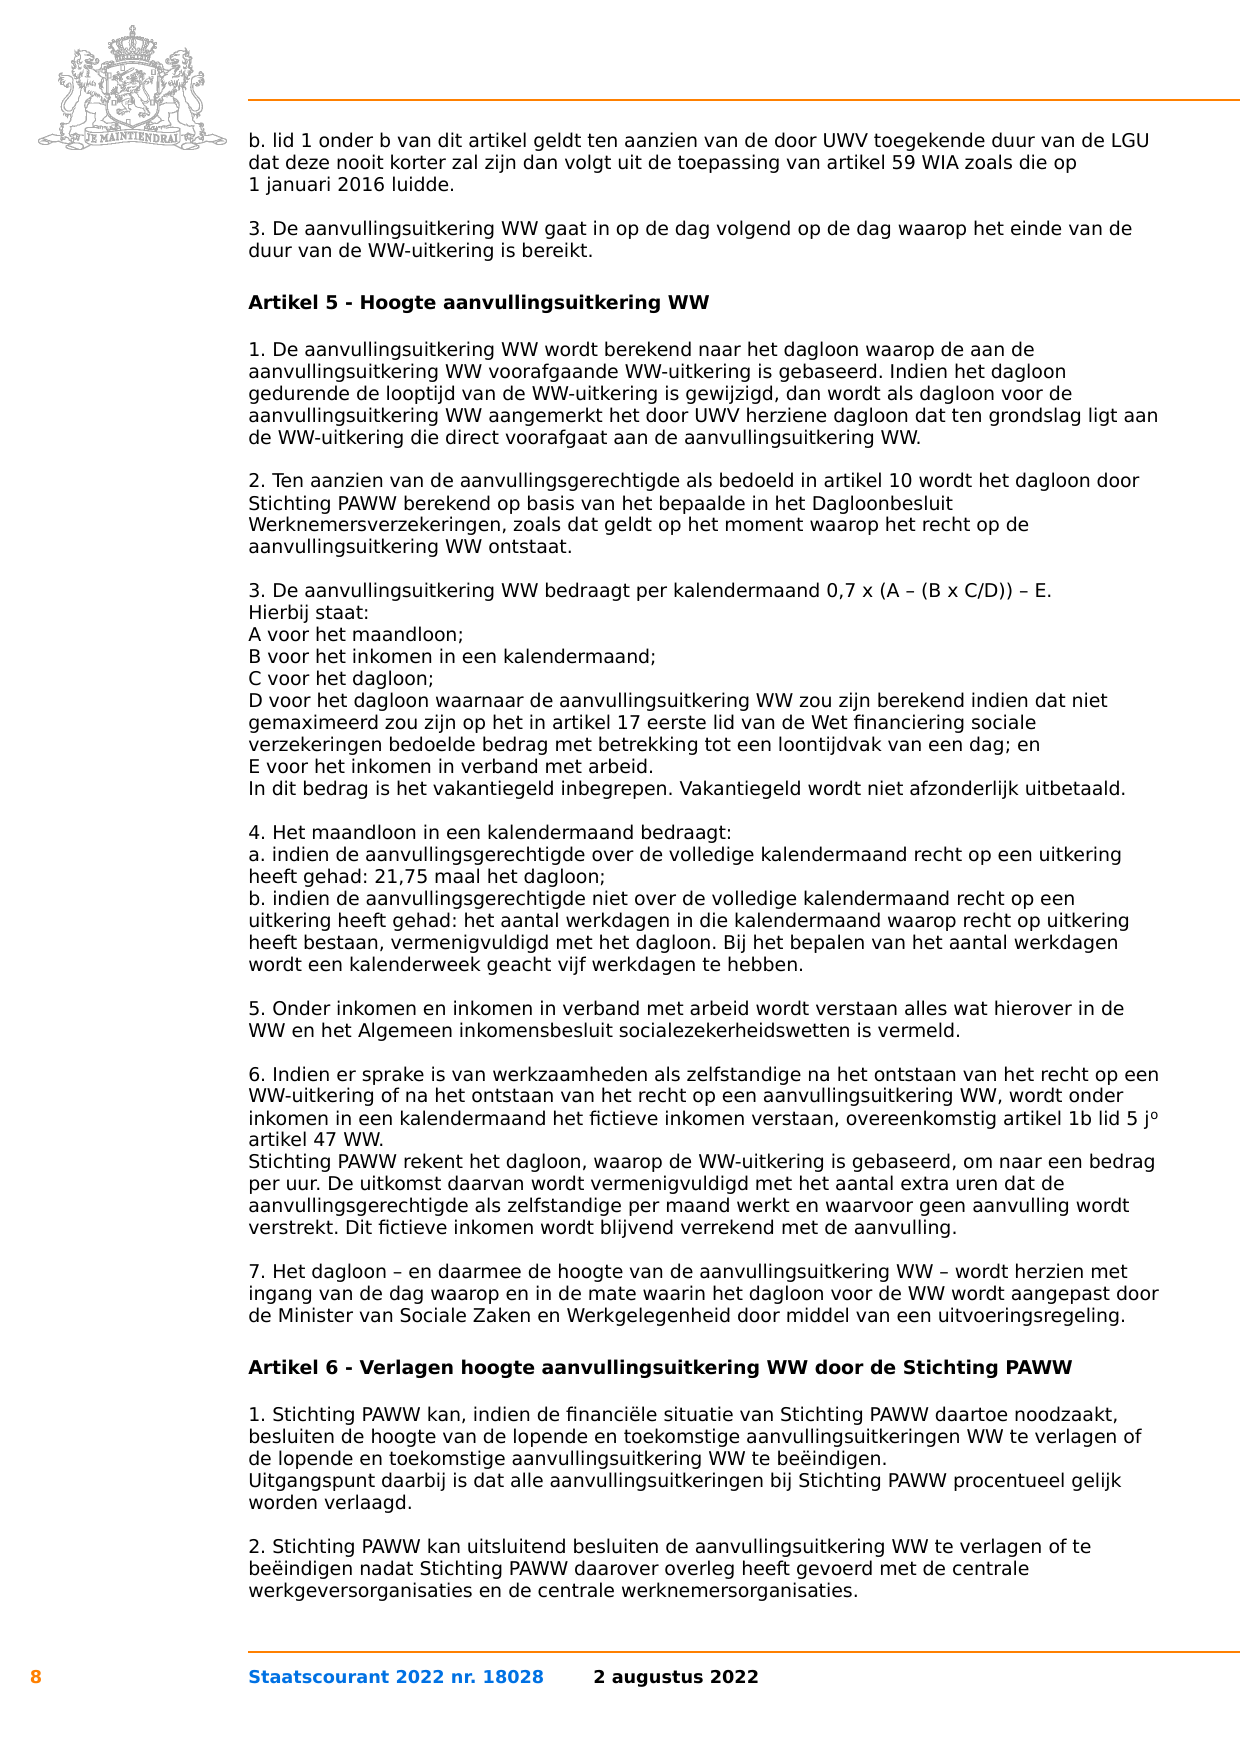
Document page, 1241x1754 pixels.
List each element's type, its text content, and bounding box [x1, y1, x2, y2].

text Stichting PAWW rekent het dagloon, waarop de WW-uitkering is gebaseerd, om naar een bedrag per uur. De uitkomst daarvan wordt vermenigvuldigd met het aantal extra uren dat de aanvullingsgerechtigde als zelfstandige per maand werkt en waarvoor geen aanvulling wordt verstrekt. Dit fictieve inkomen wordt blijvend verrekend met de aanvulling. [248, 1151, 1163, 1239]
text C voor het dagloon; [248, 668, 1163, 690]
text 2. Stichting PAWW kan uitsluitend besluiten de aanvullingsuitkering WW te verlagen of te beëindigen nadat Stichting PAWW daarover overleg heeft gevoerd met de centrale werkgeversorganisaties en de centrale werknemersorganisaties. [248, 1536, 1163, 1602]
text 3. De aanvullingsuitkering WW gaat in op de dag volgend op de dag waarop het einde van de duur van de WW-uitkering is bereikt. [248, 218, 1163, 262]
text b. lid 1 onder b van dit artikel geldt ten aanzien van de door UWV toegekende duur van de LGU dat deze nooit korter zal zijn dan volgt uit de toepassing van artikel 59 WIA zoals die op 1 januari 2016 luidde. [248, 130, 1163, 196]
text 1. Stichting PAWW kan, indien de financiële situatie van Stichting PAWW daartoe noodzaakt, besluiten de hoogte van de lopende en toekomstige aanvullingsuitkeringen WW te verlagen of de lopende en toekomstige aanvullingsuitkering WW te beëindigen. [248, 1404, 1163, 1470]
text 6. Indien er sprake is van werkzaamheden als zelfstandige na het ontstaan van het recht op een WW-uitkering of na het ontstaan van het recht op een aanvullingsuitkering WW, wordt onder inkomen in een kalendermaand het fictieve inkomen verstaan, overeenkomstig artikel 1b lid 5 jo artikel 47 WW. [248, 1063, 1163, 1151]
text E voor het inkomen in verband met arbeid. [248, 756, 1163, 778]
text a. indien de aanvullingsgerechtigde over de volledige kalendermaand recht op een uitkering heeft gehad: 21,75 maal het dagloon; [248, 844, 1163, 888]
text b. indien de aanvullingsgerechtigde niet over de volledige kalendermaand recht op een uitkering heeft gehad: het aantal werkdagen in die kalendermaand waarop recht op uitkering heeft bestaan, vermenigvuldigd met het dagloon. Bij het bepalen van het aantal werkdagen wordt een kalenderweek geacht vijf werkdagen te hebben. [248, 888, 1163, 976]
subtitle Artikel 6 - Verlagen hoogte aanvullingsuitkering WW door de Stichting PAWW [248, 1357, 1163, 1379]
text 2. Ten aanzien van de aanvullingsgerechtigde als bedoeld in artikel 10 wordt het dagloon door Stichting PAWW berekend op basis van het bepaalde in het Dagloonbesluit Werknemersverzekeringen, zoals dat geldt op het moment waarop het recht op de aanvullingsuitkering WW ontstaat. [248, 470, 1163, 558]
text B voor het inkomen in een kalendermaand; [248, 646, 1163, 668]
text D voor het dagloon waarnaar de aanvullingsuitkering WW zou zijn berekend indien dat niet gemaximeerd zou zijn op het in artikel 17 eerste lid van de Wet financiering sociale verzekeringen bedoelde bedrag met betrekking tot een loontijdvak van een dag; en [248, 690, 1163, 756]
text 3. De aanvullingsuitkering WW bedraagt per kalendermaand 0,7 x (A – (B x C/D)) – E. [248, 580, 1163, 602]
text Hierbij staat: [248, 602, 1163, 624]
text 4. Het maandloon in een kalendermaand bedraagt: [248, 822, 1163, 844]
picture [38, 25, 227, 150]
text 7. Het dagloon – en daarmee de hoogte van de aanvullingsuitkering WW – wordt herzien met ingang van de dag waarop en in de mate waarin het dagloon voor de WW wordt aangepast door de Minister van Sociale Zaken en Werkgelegenheid door middel van een uitvoeringsregeling. [248, 1261, 1163, 1327]
text In dit bedrag is het vakantiegeld inbegrepen. Vakantiegeld wordt niet afzonderlijk uitbetaald. [248, 778, 1163, 800]
text 1. De aanvullingsuitkering WW wordt berekend naar het dagloon waarop de aan de aanvullingsuitkering WW voorafgaande WW-uitkering is gebaseerd. Indien het dagloon gedurende de looptijd van de WW-uitkering is gewijzigd, dan wordt als dagloon voor de aanvullingsuitkering WW aangemerkt het door UWV herziene dagloon dat ten grondslag ligt aan de WW-uitkering die direct voorafgaat aan de aanvullingsuitkering WW. [248, 339, 1163, 448]
subtitle Artikel 5 - Hoogte aanvullingsuitkering WW [248, 292, 1163, 314]
text A voor het maandloon; [248, 624, 1163, 646]
text 5. Onder inkomen en inkomen in verband met arbeid wordt verstaan alles wat hierover in de WW en het Algemeen inkomensbesluit socialezekerheidswetten is vermeld. [248, 998, 1163, 1042]
text Uitgangspunt daarbij is dat alle aanvullingsuitkeringen bij Stichting PAWW procentueel gelijk worden verlaagd. [248, 1470, 1163, 1514]
